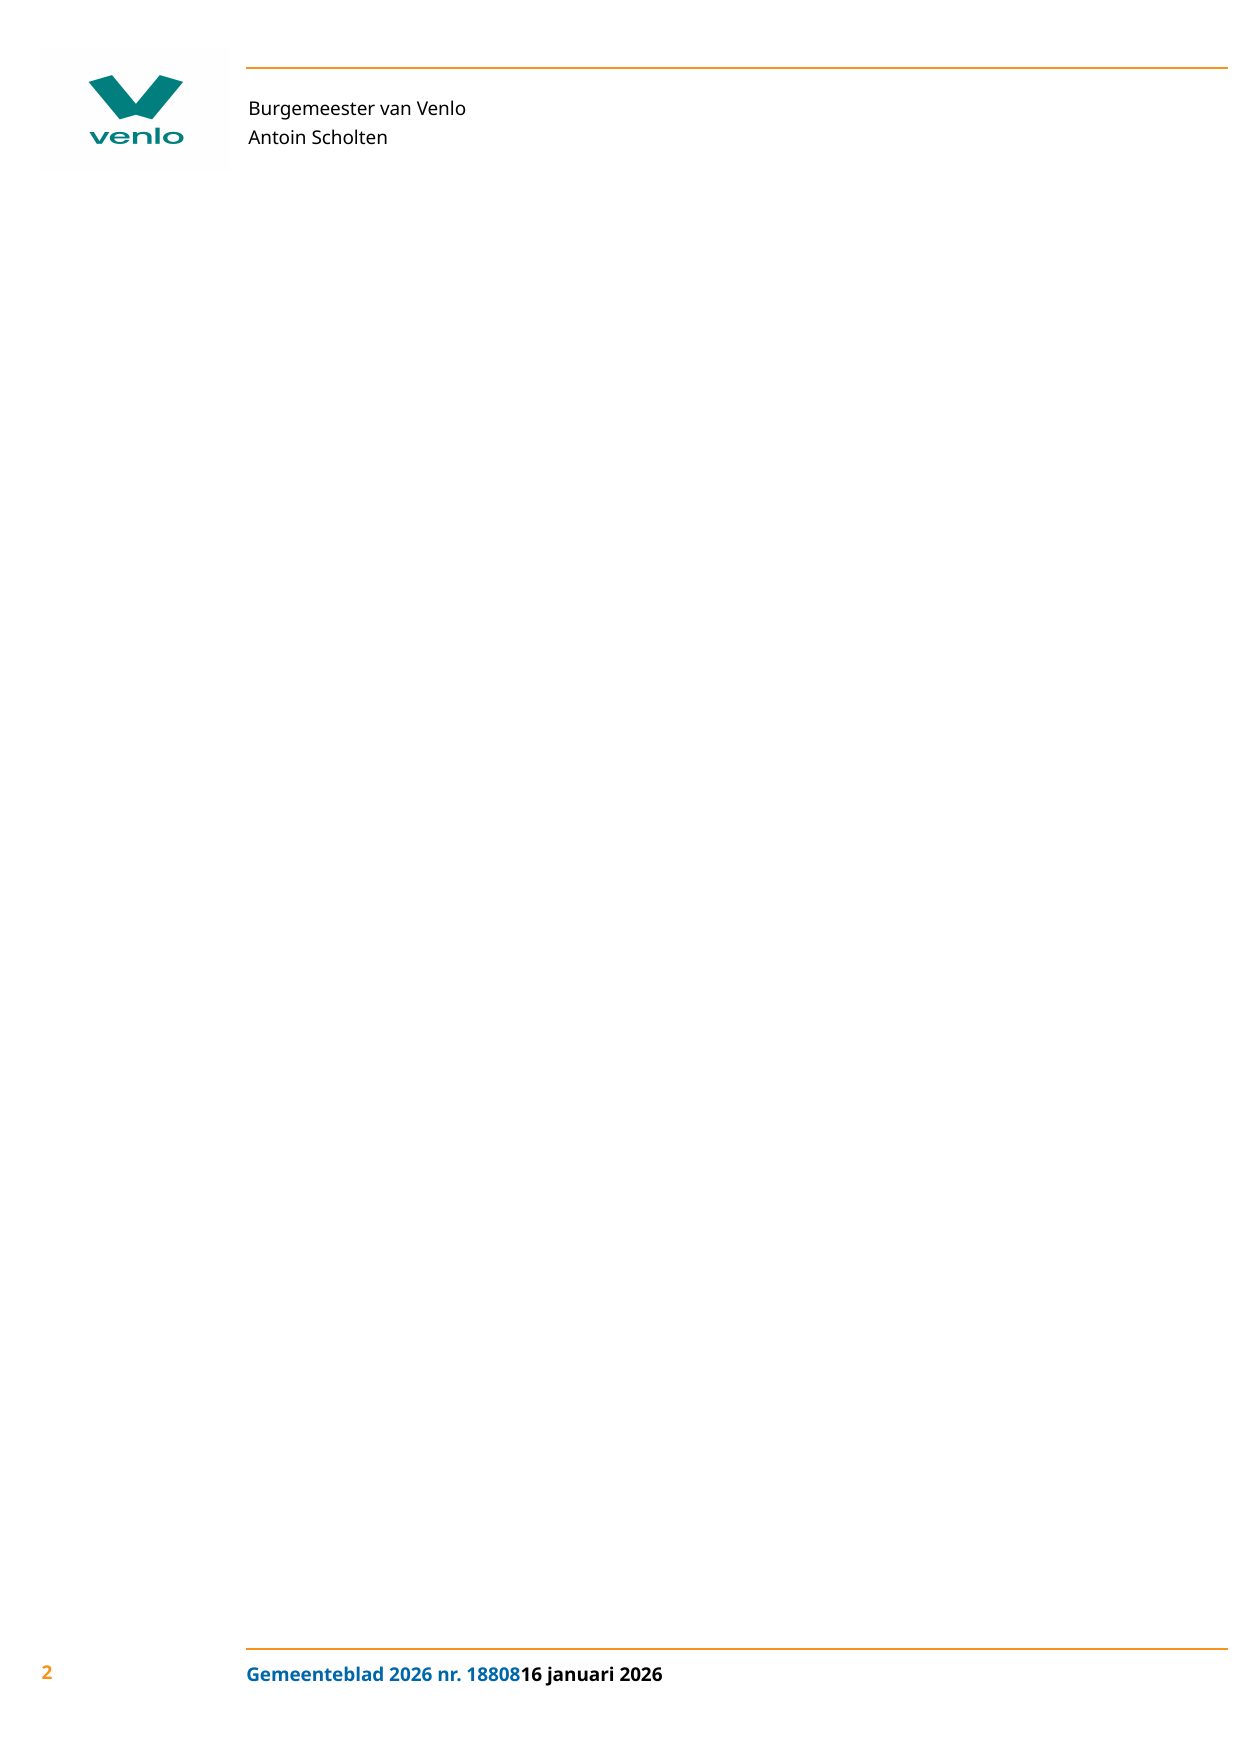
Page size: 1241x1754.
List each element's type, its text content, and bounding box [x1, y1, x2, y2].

text Burgemeester van Venlo [248, 95, 1152, 121]
text Antoin Scholten [248, 124, 1152, 150]
picture [41, 47, 231, 172]
